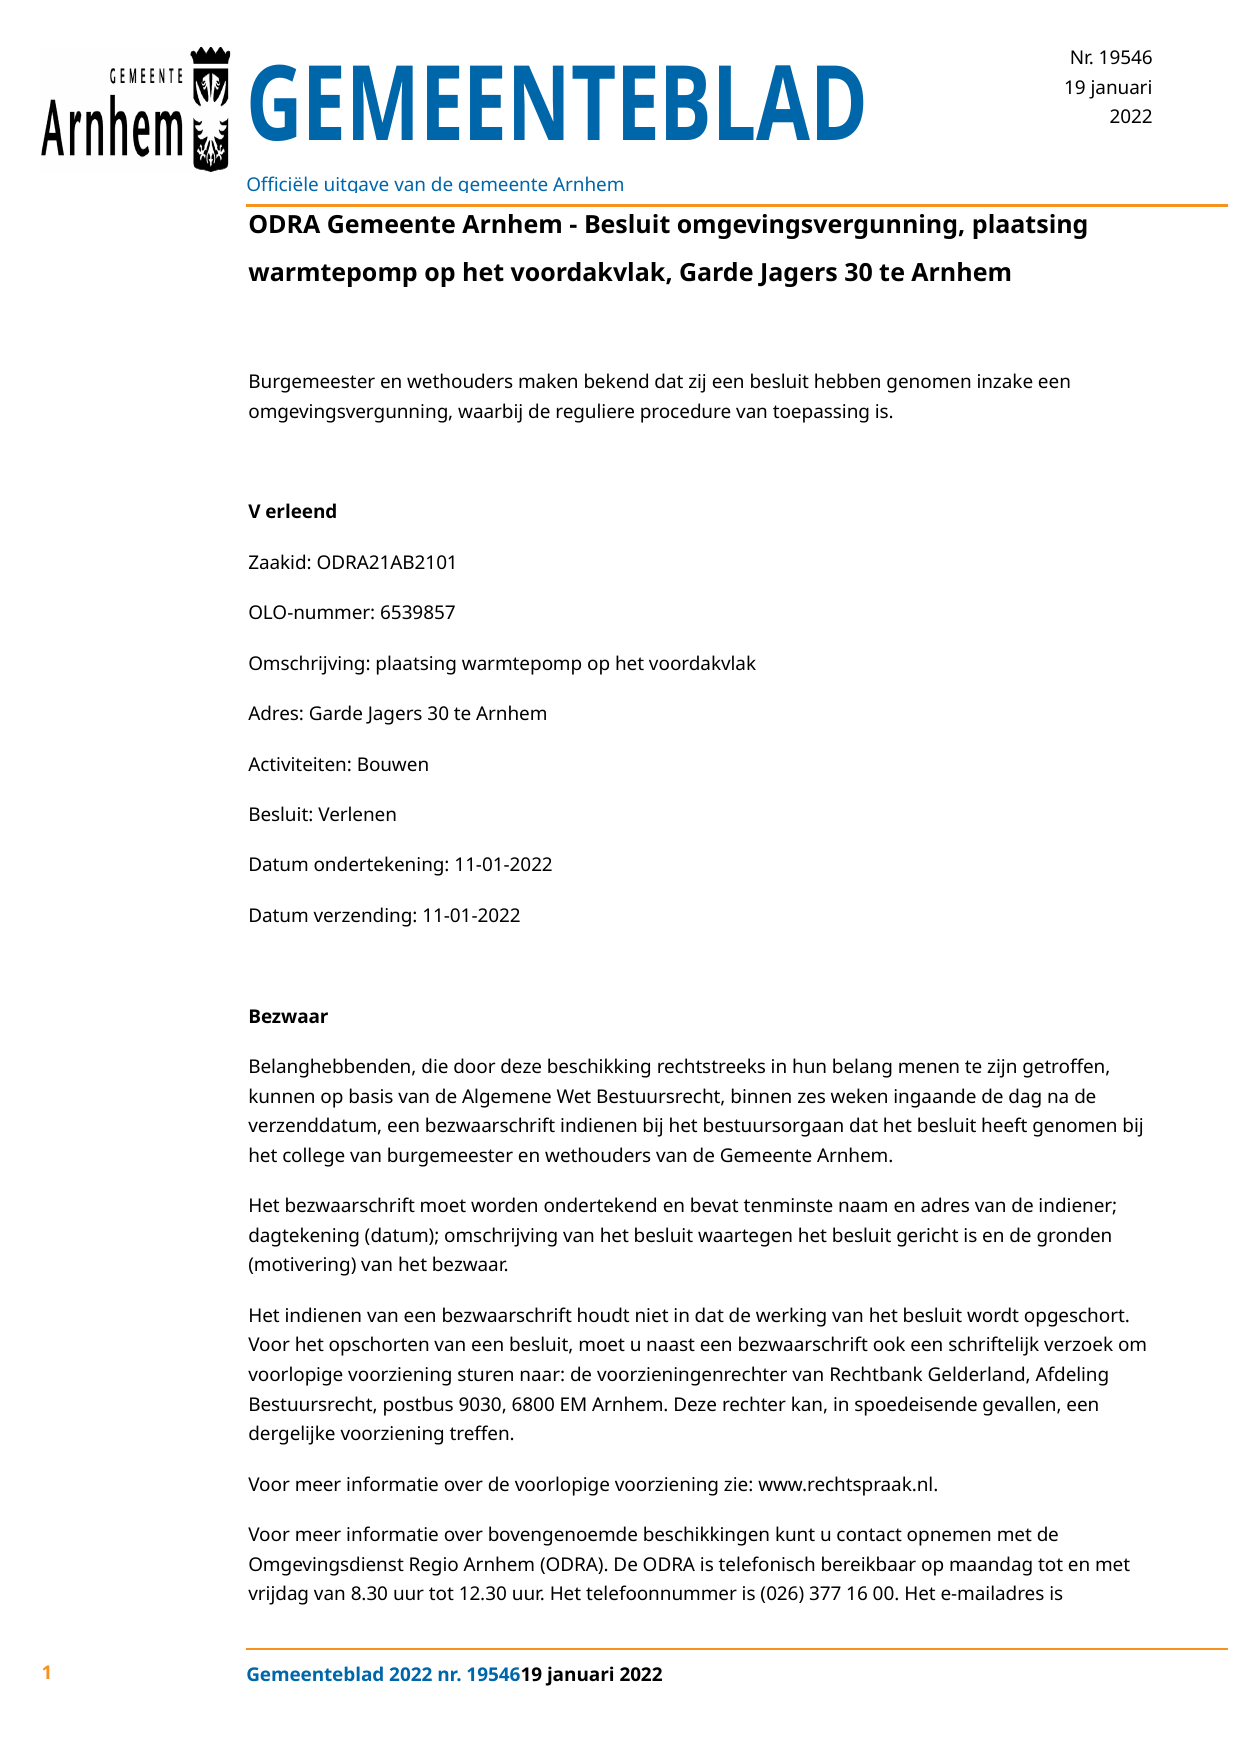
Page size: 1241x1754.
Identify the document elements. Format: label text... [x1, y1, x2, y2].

text Voor meer informatie over bovengenoemde beschikkingen kunt u contact opnemen met de Omgevingsdienst Regio Arnhem (ODRA). De ODRA is telefonisch bereikbaar op maandag tot en met vrijdag van 8.30 uur tot 12.30 uur. Het telefoonnummer is (026) 377 16 00. Het e-mailadres is [248, 1521, 1152, 1606]
text V erleend [248, 499, 1152, 524]
text Voor meer informatie over de voorlopige voorziening zie: www.rechtspraak.nl. [248, 1471, 1152, 1497]
text Datum verzending: 11-01-2022 [248, 902, 1152, 928]
text OLO-nummer: 6539857 [248, 599, 1152, 625]
text Burgemeester en wethouders maken bekend dat zij een besluit hebben genomen inzake een omgevingsvergunning, waarbij de reguliere procedure van toepassing is. [248, 368, 1152, 424]
text Zaakid: ODRA21AB2101 [248, 549, 1152, 575]
text Het indienen van een bezwaarschrift houdt niet in dat de werking van het besluit wordt opgeschort. Voor het opschorten van een besluit, moet u naast een bezwaarschrift ook een schriftelijk verzoek om voorlopige voorziening sturen naar: de voorzieningenrechter van Rechtbank Gelderland, Afdeling Bestuursrecht, postbus 9030, 6800 EM Arnhem. Deze rechter kan, in spoedeisende gevallen, een dergelijke voorziening treffen. [248, 1302, 1152, 1446]
text Datum ondertekening: 11-01-2022 [248, 852, 1152, 877]
text Het bezwaarschrift moet worden ondertekend en bevat tenminste naam en adres van de indiener; dagtekening (datum); omschrijving van het besluit waartegen het besluit gericht is en de gronden (motivering) van het bezwaar. [248, 1192, 1152, 1277]
text ODRA Gemeente Arnhem - Besluit omgevingsvergunning, plaatsing warmtepomp op het voordakvlak, Garde Jagers 30 te Arnhem [248, 207, 1152, 288]
text Omschrijving: plaatsing warmtepomp op het voordakvlak [248, 650, 1152, 676]
text Belanghebbenden, die door deze beschikking rechtstreeks in hun belang menen te zijn getroffen, kunnen op basis van de Algemene Wet Bestuursrecht, binnen zes weken ingaande de dag na de verzenddatum, een bezwaarschrift indienen bij het bestuursorgaan dat het besluit heeft genomen bij het college van burgemeester en wethouders van de Gemeente Arnhem. [248, 1053, 1152, 1168]
text Adres: Garde Jagers 30 te Arnhem [248, 700, 1152, 726]
text Besluit: Verlenen [248, 801, 1152, 827]
picture [41, 47, 231, 172]
text Bezwaar [248, 1003, 1152, 1029]
text Activiteiten: Bouwen [248, 751, 1152, 777]
